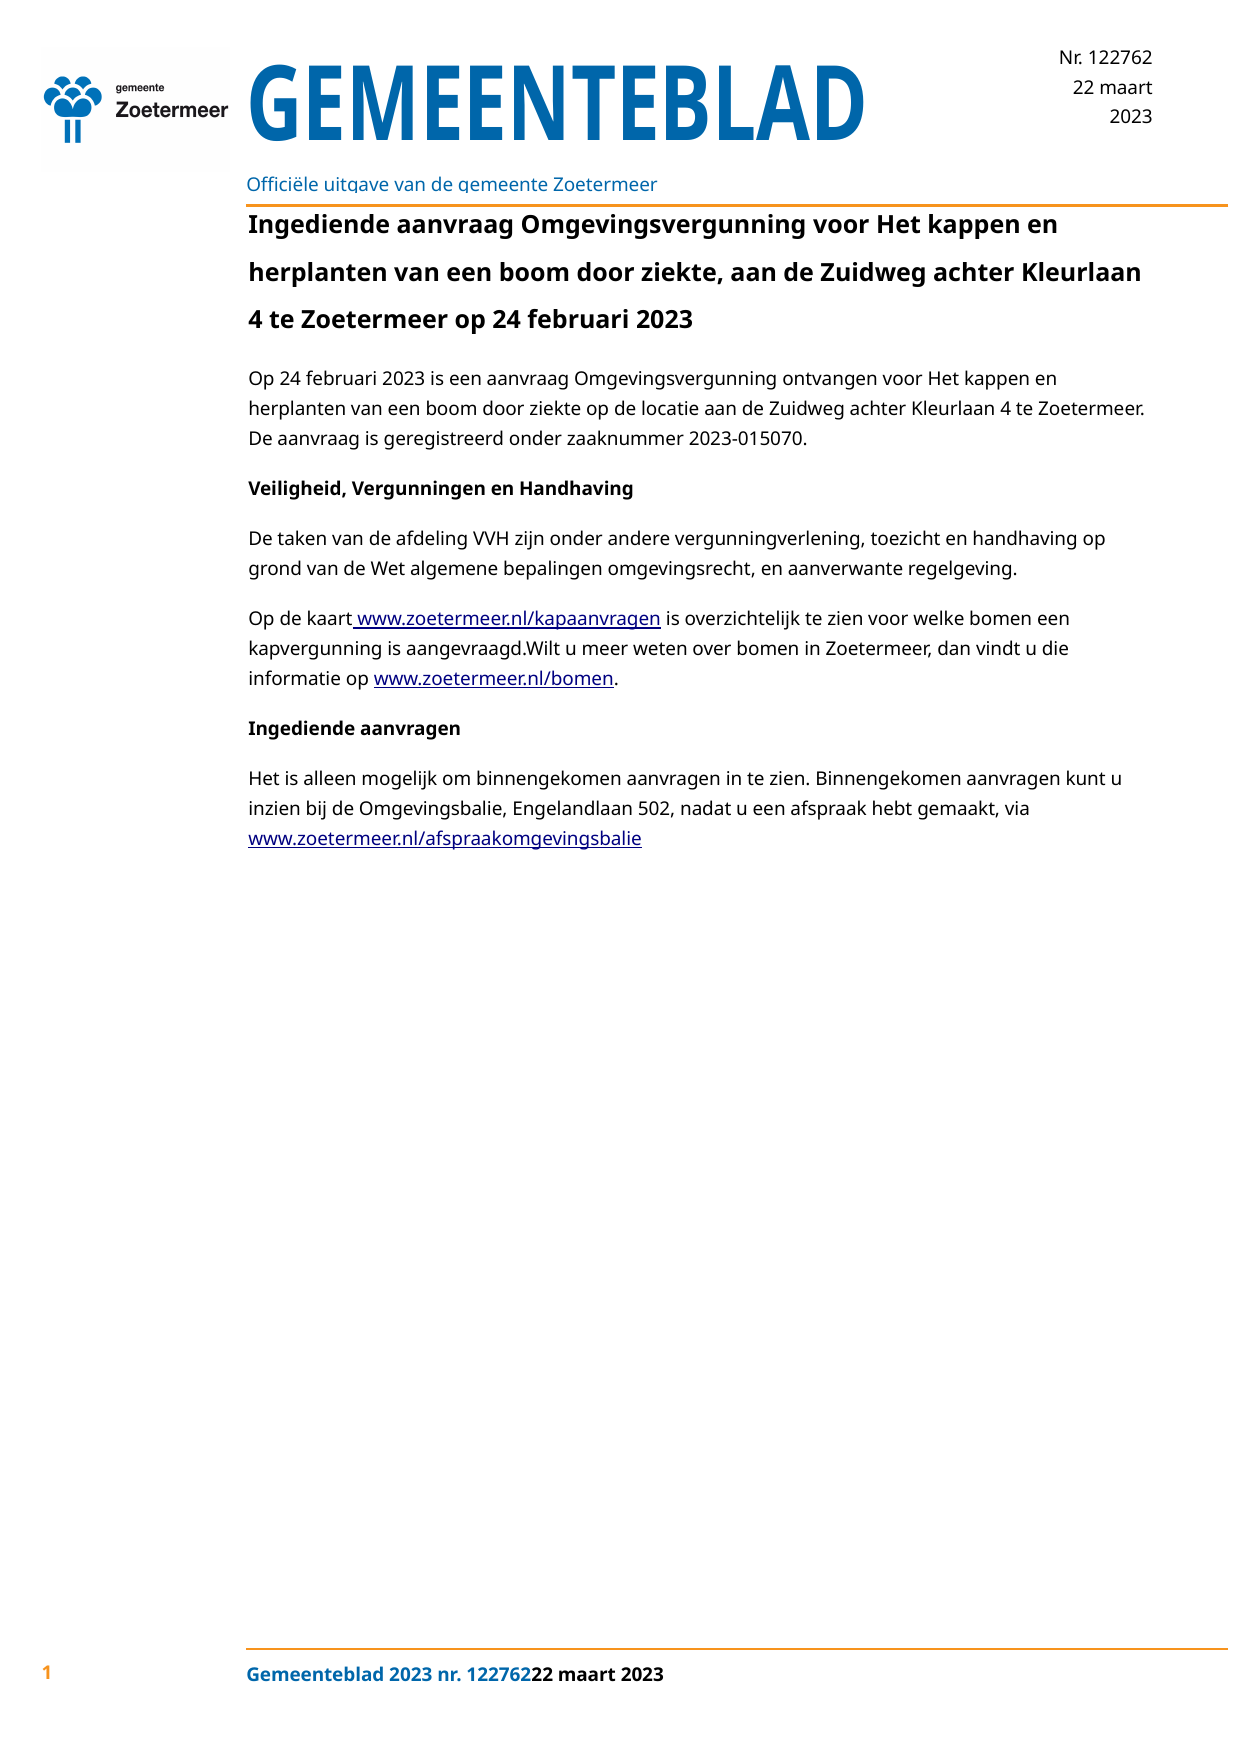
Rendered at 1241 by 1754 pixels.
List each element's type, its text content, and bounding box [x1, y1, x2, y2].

text Veiligheid, Vergunningen en Handhaving [248, 475, 1152, 501]
text Op de kaart www.zoetermeer.nl/kapaanvragen is overzichtelijk te zien voor welke bomen een kapvergunning is aangevraagd.Wilt u meer weten over bomen in Zoetermeer, dan vindt u die informatie op www.zoetermeer.nl/bomen. [248, 606, 1152, 690]
text Ingediende aanvraag Omgevingsvergunning voor Het kappen en herplanten van een boom door ziekte, aan de Zuidweg achter Kleurlaan 4 te Zoetermeer op 24 februari 2023 [248, 207, 1152, 336]
text Ingediende aanvragen [248, 715, 1152, 741]
picture [41, 47, 231, 172]
text Het is alleen mogelijk om binnengekomen aanvragen in te zien. Binnengekomen aanvragen kunt u inzien bij de Omgevingsbalie, Engelandlaan 502, nadat u een afspraak hebt gemaakt, via www.zoetermeer.nl/afspraakomgevingsbalie [248, 766, 1152, 850]
text De taken van de afdeling VVH zijn onder andere vergunningverlening, toezicht en handhaving op grond van de Wet algemene bepalingen omgevingsrecht, en aanverwante regelgeving. [248, 526, 1152, 581]
text Op 24 februari 2023 is een aanvraag Omgevingsvergunning ontvangen voor Het kappen en herplanten van een boom door ziekte op de locatie aan de Zuidweg achter Kleurlaan 4 te Zoetermeer. De aanvraag is geregistreerd onder zaaknummer 2023-015070. [248, 366, 1152, 450]
